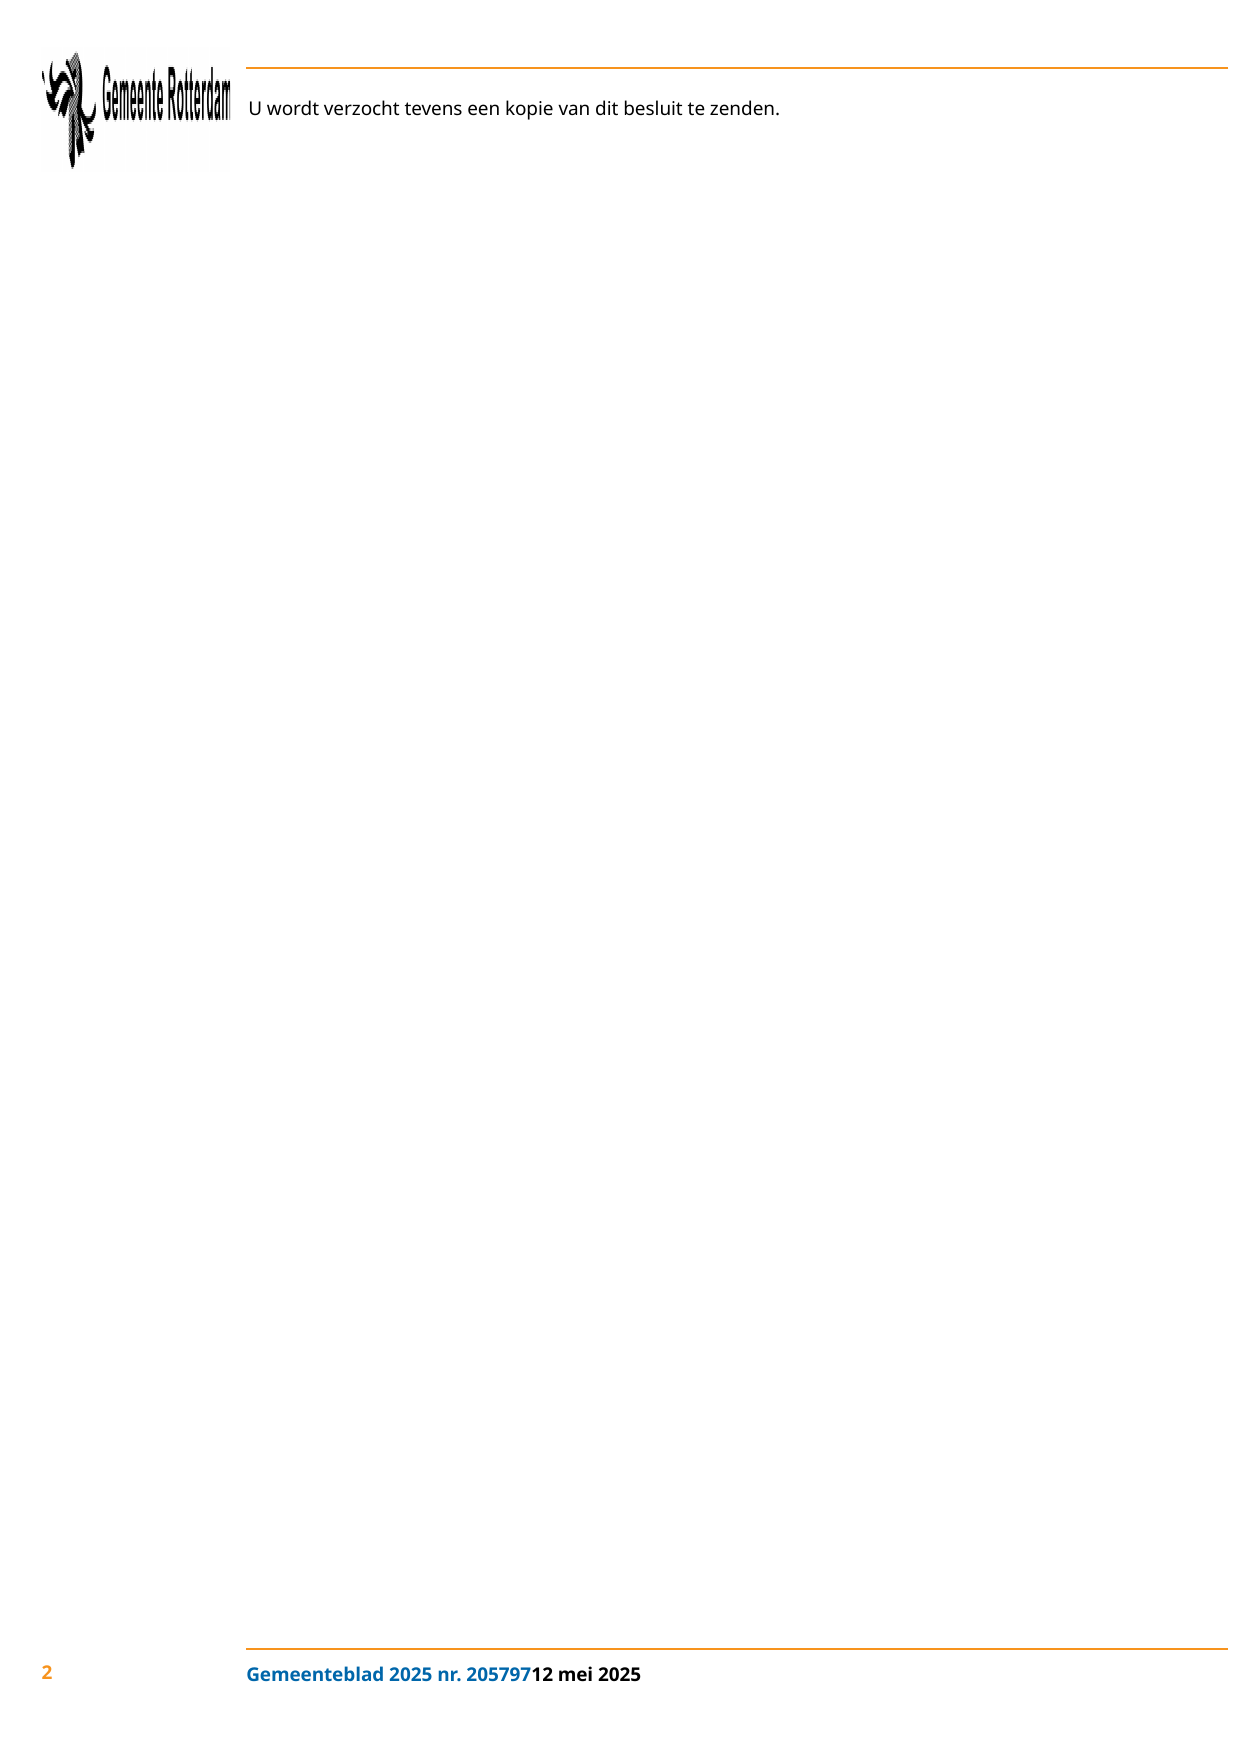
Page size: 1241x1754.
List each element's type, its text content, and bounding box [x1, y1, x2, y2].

picture [41, 47, 231, 172]
text U wordt verzocht tevens een kopie van dit besluit te zenden. [248, 95, 1152, 121]
